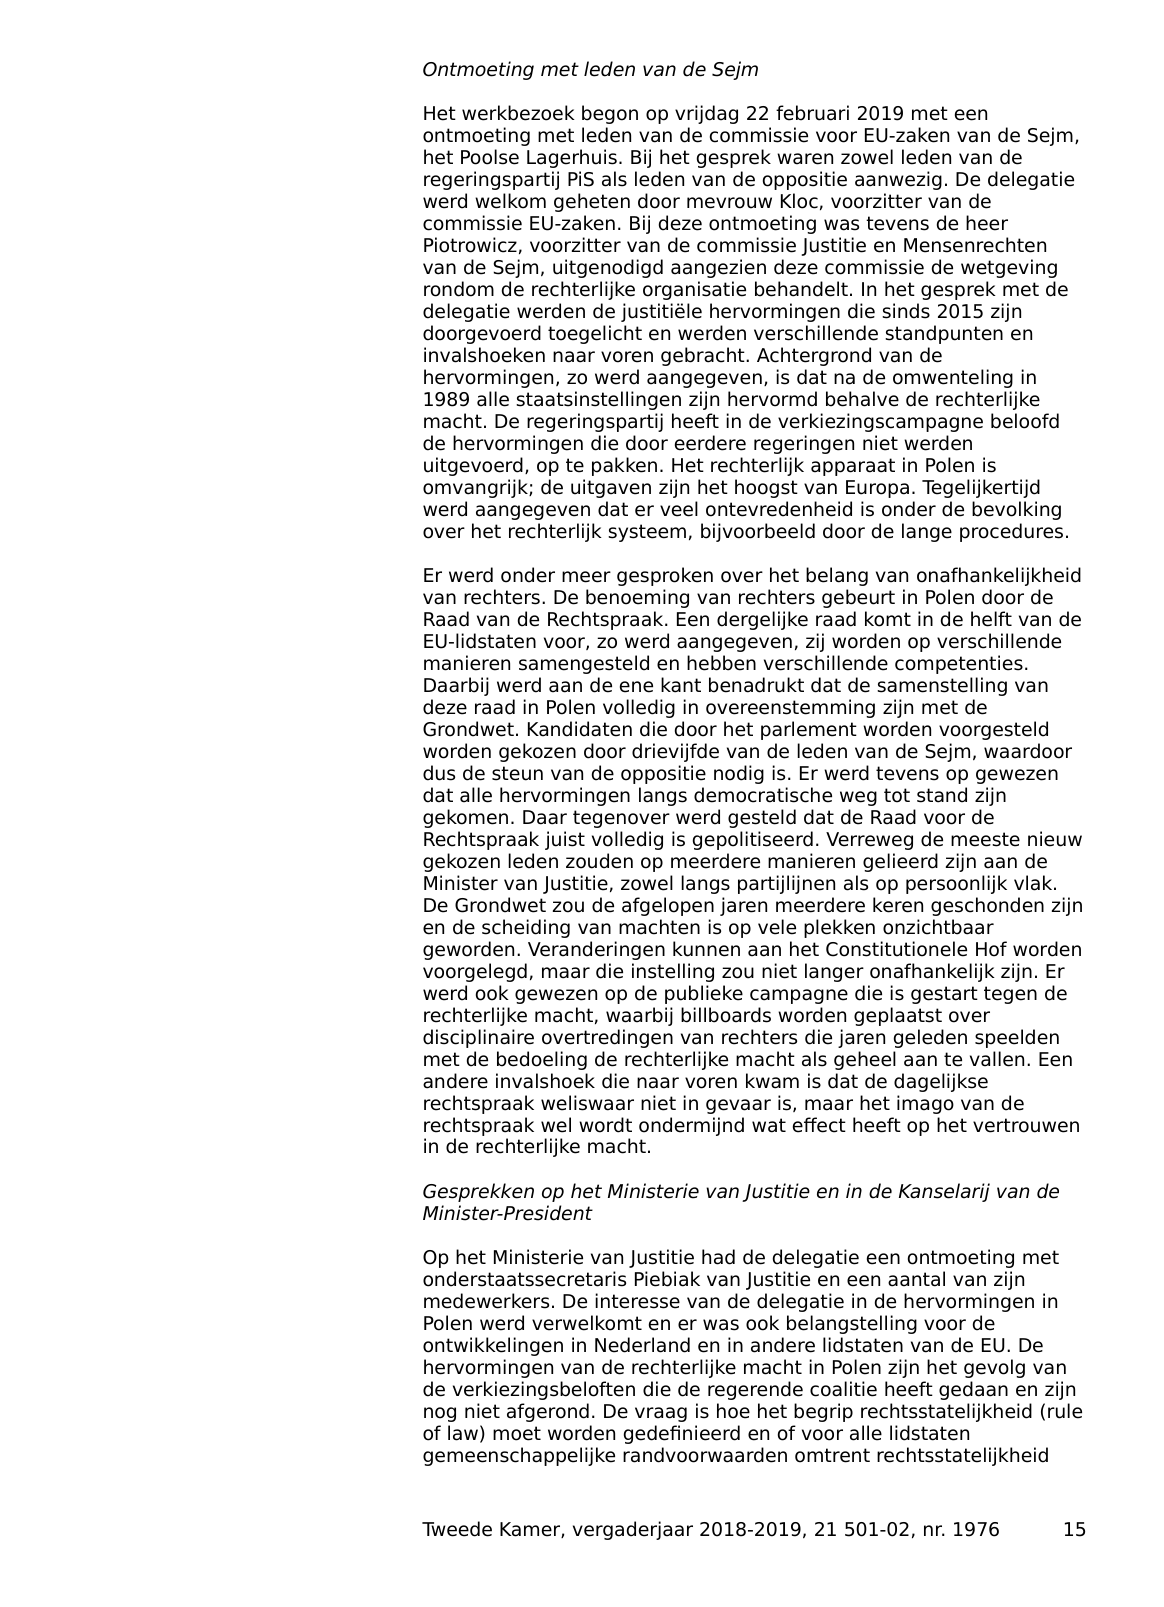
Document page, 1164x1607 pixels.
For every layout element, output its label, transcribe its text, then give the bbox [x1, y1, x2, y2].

subtitle Gesprekken op het Ministerie van Justitie en in de Kanselarij van de Minister-President [422, 1181, 1087, 1224]
text Het werkbezoek begon op vrijdag 22 februari 2019 met een ontmoeting met leden van de commissie voor EU-zaken van de Sejm, het Poolse Lagerhuis. Bij het gesprek waren zowel leden van de regeringspartij PiS als leden van de oppositie aanwezig. De delegatie werd welkom geheten door mevrouw Kloc, voorzitter van de commissie EU-zaken. Bij deze ontmoeting was tevens de heer Piotrowicz, voorzitter van de commissie Justitie en Mensenrechten van de Sejm, uitgenodigd aangezien deze commissie de wetgeving rondom de rechterlijke organisatie behandelt. In het gesprek met de delegatie werden de justitiële hervormingen die sinds 2015 zijn doorgevoerd toegelicht en werden verschillende standpunten en invalshoeken naar voren gebracht. Achtergrond van de hervormingen, zo werd aangegeven, is dat na de omwenteling in 1989 alle staatsinstellingen zijn hervormd behalve de rechterlijke macht. De regeringspartij heeft in de verkiezingscampagne beloofd de hervormingen die door eerdere regeringen niet werden uitgevoerd, op te pakken. Het rechterlijk apparaat in Polen is omvangrijk; de uitgaven zijn het hoogst van Europa. Tegelijkertijd werd aangegeven dat er veel ontevredenheid is onder de bevolking over het rechterlijk systeem, bijvoorbeeld door de lange procedures. [422, 103, 1087, 543]
text Op het Ministerie van Justitie had de delegatie een ontmoeting met onderstaatssecretaris Piebiak van Justitie en een aantal van zijn medewerkers. De interesse van de delegatie in de hervormingen in Polen werd verwelkomt en er was ook belangstelling voor de ontwikkelingen in Nederland en in andere lidstaten van de EU. De hervormingen van de rechterlijke macht in Polen zijn het gevolg van de verkiezingsbeloften die de regerende coalitie heeft gedaan en zijn nog niet afgerond. De vraag is hoe het begrip rechtsstatelijkheid (rule of law) moet worden gedefinieerd en of voor alle lidstaten gemeenschappelijke randvoorwaarden omtrent rechtsstatelijkheid [422, 1247, 1087, 1467]
text Er werd onder meer gesproken over het belang van onafhankelijkheid van rechters. De benoeming van rechters gebeurt in Polen door de Raad van de Rechtspraak. Een dergelijke raad komt in de helft van de EU-lidstaten voor, zo werd aangegeven, zij worden op verschillende manieren samengesteld en hebben verschillende competenties. Daarbij werd aan de ene kant benadrukt dat de samenstelling van deze raad in Polen volledig in overeenstemming zijn met de Grondwet. Kandidaten die door het parlement worden voorgesteld worden gekozen door drievijfde van de leden van de Sejm, waardoor dus de steun van de oppositie nodig is. Er werd tevens op gewezen dat alle hervormingen langs democratische weg tot stand zijn gekomen. Daar tegenover werd gesteld dat de Raad voor de Rechtspraak juist volledig is gepolitiseerd. Verreweg de meeste nieuw gekozen leden zouden op meerdere manieren gelieerd zijn aan de Minister van Justitie, zowel langs partijlijnen als op persoonlijk vlak. De Grondwet zou de afgelopen jaren meerdere keren geschonden zijn en de scheiding van machten is op vele plekken onzichtbaar geworden. Veranderingen kunnen aan het Constitutionele Hof worden voorgelegd, maar die instelling zou niet langer onafhankelijk zijn. Er werd ook gewezen op de publieke campagne die is gestart tegen de rechterlijke macht, waarbij billboards worden geplaatst over disciplinaire overtredingen van rechters die jaren geleden speelden met de bedoeling de rechterlijke macht als geheel aan te vallen. Een andere invalshoek die naar voren kwam is dat de dagelijkse rechtspraak weliswaar niet in gevaar is, maar het imago van de rechtspraak wel wordt ondermijnd wat effect heeft op het vertrouwen in de rechterlijke macht. [422, 565, 1087, 1158]
subtitle Ontmoeting met leden van de Sejm [422, 59, 1087, 81]
